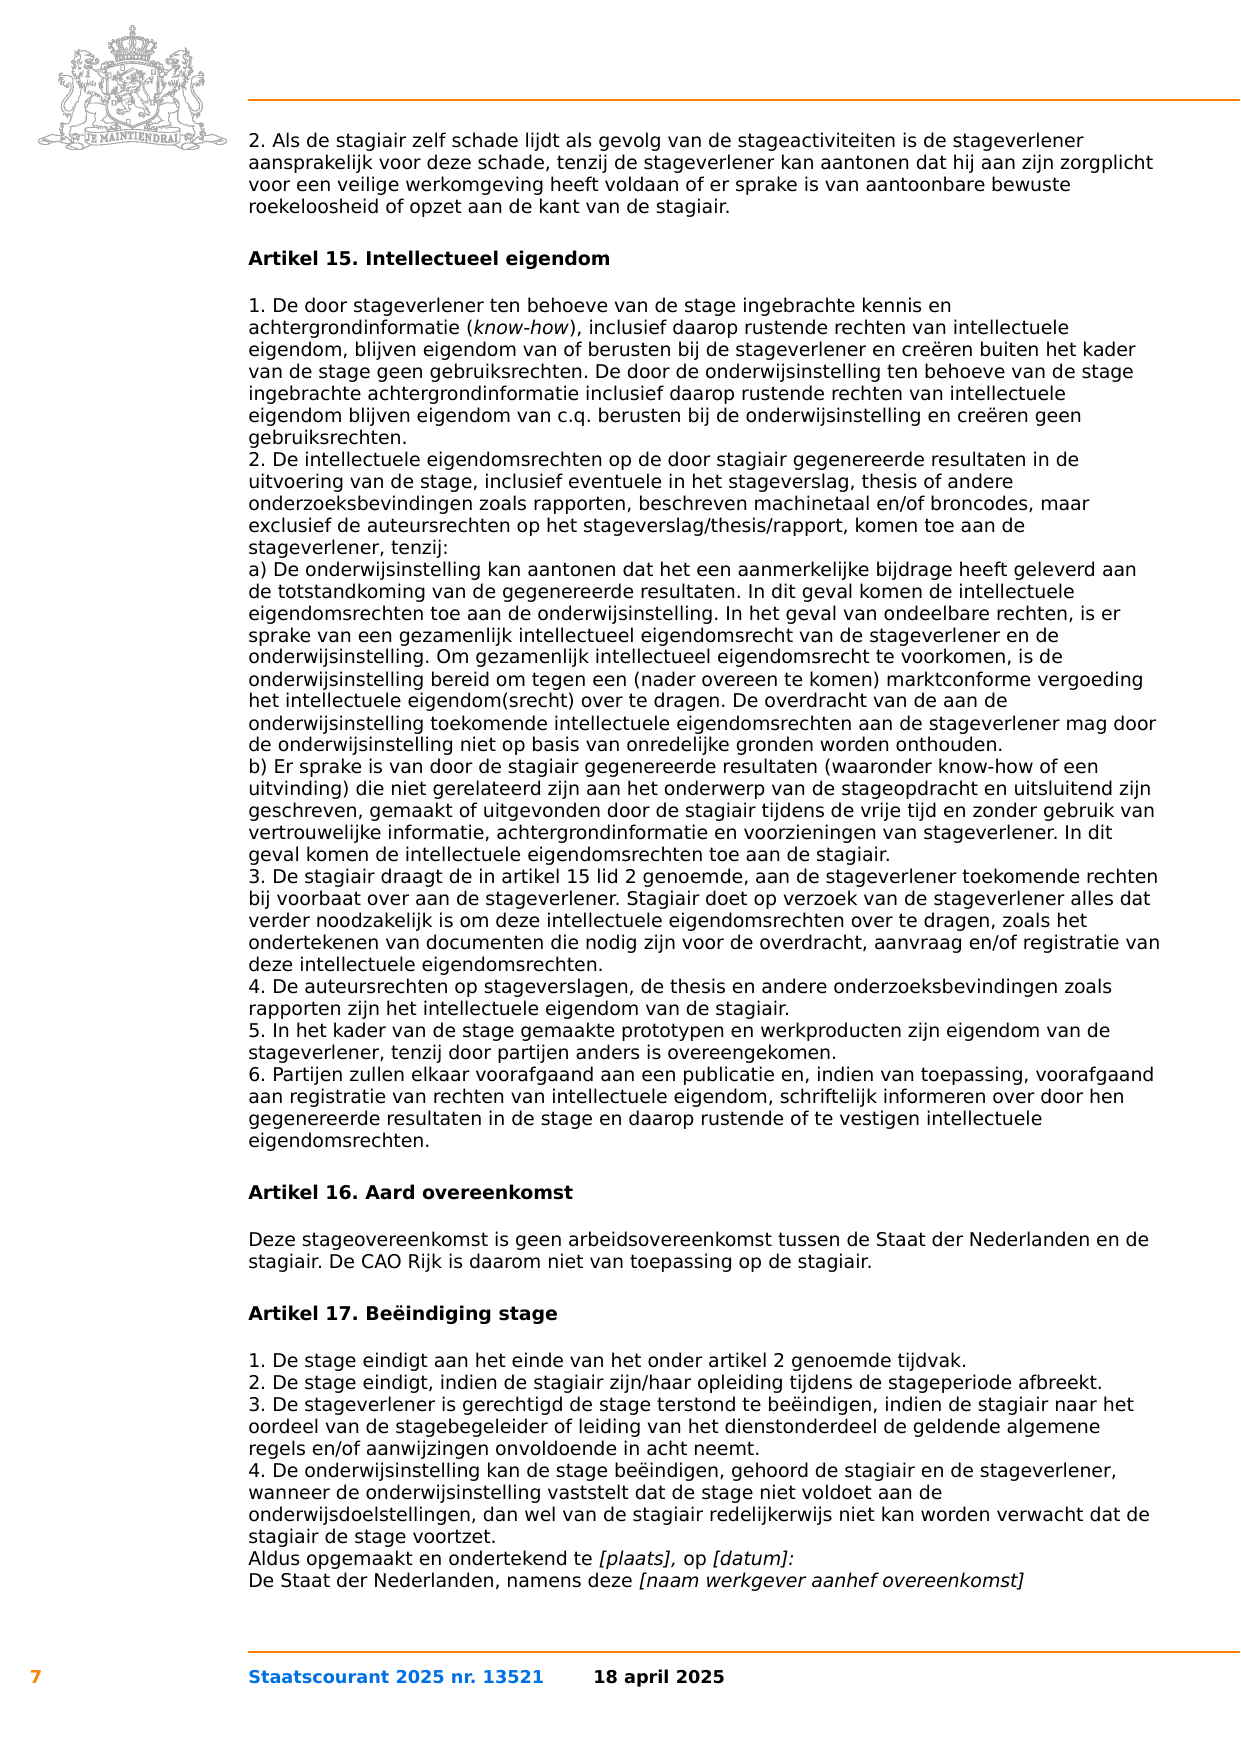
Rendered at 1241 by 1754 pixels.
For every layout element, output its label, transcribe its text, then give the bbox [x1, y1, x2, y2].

text 3. De stageverlener is gerechtigd de stage terstond te beëindigen, indien de stagiair naar het oordeel van de stagebegeleider of leiding van het dienstonderdeel de geldende algemene regels en/of aanwijzingen onvoldoende in acht neemt. [248, 1394, 1163, 1460]
text 3. De stagiair draagt de in artikel 15 lid 2 genoemde, aan de stageverlener toekomende rechten bij voorbaat over aan de stageverlener. Stagiair doet op verzoek van de stageverlener alles dat verder noodzakelijk is om deze intellectuele eigendomsrechten over te dragen, zoals het ondertekenen van documenten die nodig zijn voor de overdracht, aanvraag en/of registratie van deze intellectuele eigendomsrechten. [248, 866, 1163, 976]
text 2. Als de stagiair zelf schade lijdt als gevolg van de stageactiviteiten is de stageverlener aansprakelijk voor deze schade, tenzij de stageverlener kan aantonen dat hij aan zijn zorgplicht voor een veilige werkomgeving heeft voldaan of er sprake is van aantoonbare bewuste roekeloosheid of opzet aan de kant van de stagiair. [248, 130, 1163, 218]
text 4. De auteursrechten op stageverslagen, de thesis en andere onderzoeksbevindingen zoals rapporten zijn het intellectuele eigendom van de stagiair. [248, 976, 1163, 1020]
text 1. De stage eindigt aan het einde van het onder artikel 2 genoemde tijdvak. [248, 1350, 1163, 1372]
subtitle Artikel 16. Aard overeenkomst [248, 1182, 1163, 1204]
text Aldus opgemaakt en ondertekend te [plaats], op [datum]: [248, 1548, 1163, 1570]
text 2. De intellectuele eigendomsrechten op de door stagiair gegenereerde resultaten in de uitvoering van de stage, inclusief eventuele in het stageverslag, thesis of andere onderzoeksbevindingen zoals rapporten, beschreven machinetaal en/of broncodes, maar exclusief de auteursrechten op het stageverslag/thesis/rapport, komen toe aan de stageverlener, tenzij: [248, 449, 1163, 558]
subtitle Artikel 17. Beëindiging stage [248, 1303, 1163, 1325]
text Deze stageovereenkomst is geen arbeidsovereenkomst tussen de Staat der Nederlanden en de stagiair. De CAO Rijk is daarom niet van toepassing op de stagiair. [248, 1229, 1163, 1273]
text 4. De onderwijsinstelling kan de stage beëindigen, gehoord de stagiair en de stageverlener, wanneer de onderwijsinstelling vaststelt dat de stage niet voldoet aan de onderwijsdoelstellingen, dan wel van de stagiair redelijkerwijs niet kan worden verwacht dat de stagiair de stage voortzet. [248, 1460, 1163, 1548]
text 1. De door stageverlener ten behoeve van de stage ingebrachte kennis en achtergrondinformatie (know-how), inclusief daarop rustende rechten van intellectuele eigendom, blijven eigendom van of berusten bij de stageverlener en creëren buiten het kader van de stage geen gebruiksrechten. De door de onderwijsinstelling ten behoeve van de stage ingebrachte achtergrondinformatie inclusief daarop rustende rechten van intellectuele eigendom blijven eigendom van c.q. berusten bij de onderwijsinstelling en creëren geen gebruiksrechten. [248, 295, 1163, 449]
text 6. Partijen zullen elkaar voorafgaand aan een publicatie en, indien van toepassing, voorafgaand aan registratie van rechten van intellectuele eigendom, schriftelijk informeren over door hen gegenereerde resultaten in de stage en daarop rustende of te vestigen intellectuele eigendomsrechten. [248, 1064, 1163, 1152]
text a) De onderwijsinstelling kan aantonen dat het een aanmerkelijke bijdrage heeft geleverd aan de totstandkoming van de gegenereerde resultaten. In dit geval komen de intellectuele eigendomsrechten toe aan de onderwijsinstelling. In het geval van ondeelbare rechten, is er sprake van een gezamenlijk intellectueel eigendomsrecht van de stageverlener en de onderwijsinstelling. Om gezamenlijk intellectueel eigendomsrecht te voorkomen, is de onderwijsinstelling bereid om tegen een (nader overeen te komen) marktconforme vergoeding het intellectuele eigendom(srecht) over te dragen. De overdracht van de aan de onderwijsinstelling toekomende intellectuele eigendomsrechten aan de stageverlener mag door de onderwijsinstelling niet op basis van onredelijke gronden worden onthouden. [248, 558, 1163, 756]
text 5. In het kader van de stage gemaakte prototypen en werkproducten zijn eigendom van de stageverlener, tenzij door partijen anders is overeengekomen. [248, 1020, 1163, 1064]
text b) Er sprake is van door de stagiair gegenereerde resultaten (waaronder know-how of een uitvinding) die niet gerelateerd zijn aan het onderwerp van de stageopdracht en uitsluitend zijn geschreven, gemaakt of uitgevonden door de stagiair tijdens de vrije tijd en zonder gebruik van vertrouwelijke informatie, achtergrondinformatie en voorzieningen van stageverlener. In dit geval komen de intellectuele eigendomsrechten toe aan de stagiair. [248, 756, 1163, 866]
text 2. De stage eindigt, indien de stagiair zijn/haar opleiding tijdens de stageperiode afbreekt. [248, 1372, 1163, 1394]
text De Staat der Nederlanden, namens deze [naam werkgever aanhef overeenkomst] [248, 1570, 1163, 1592]
picture [38, 25, 227, 150]
subtitle Artikel 15. Intellectueel eigendom [248, 248, 1163, 270]
